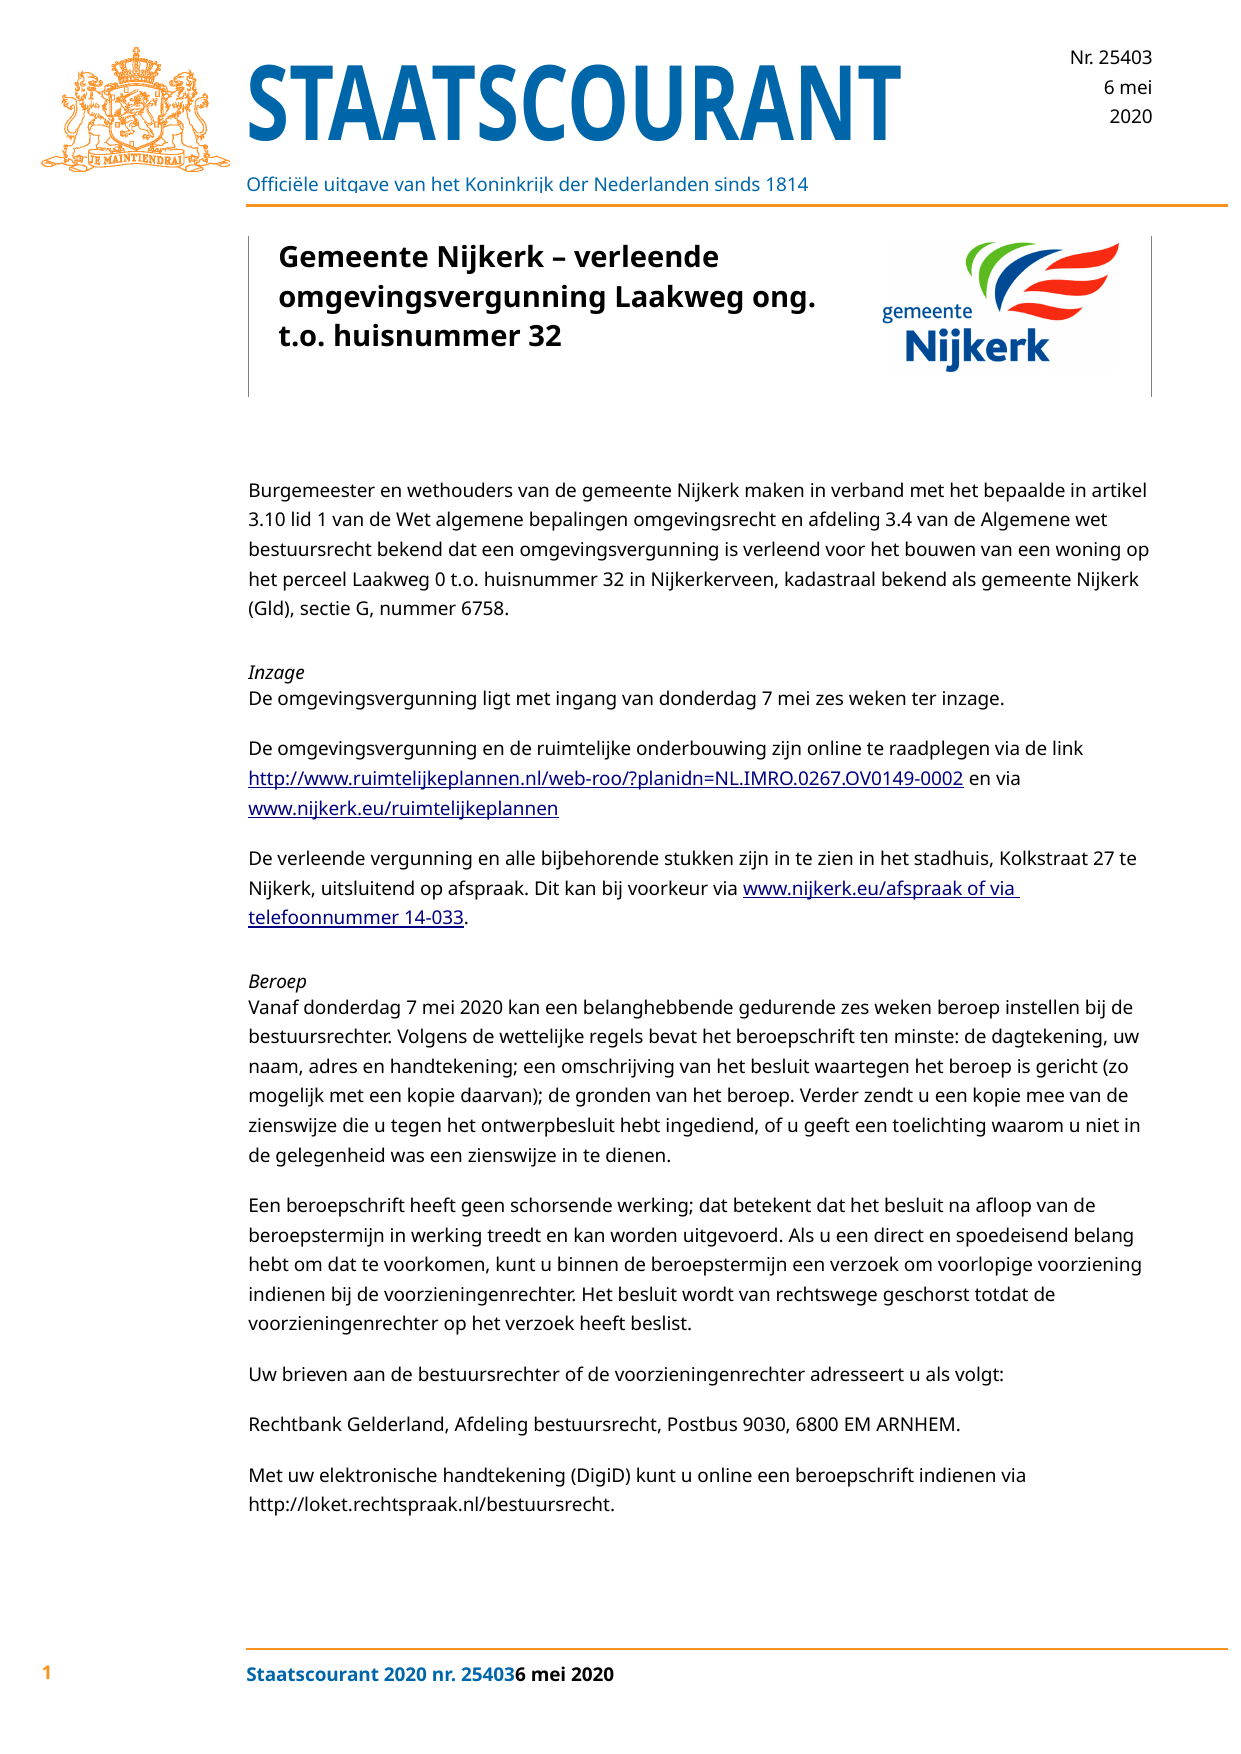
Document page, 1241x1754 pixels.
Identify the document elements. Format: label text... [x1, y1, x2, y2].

text Een beroepschrift heeft geen schorsende werking; dat betekent dat het besluit na afloop van de beroepstermijn in werking treedt en kan worden uitgevoerd. Als u een direct en spoedeisend belang hebt om dat te voorkomen, kunt u binnen de beroepstermijn een verzoek om voorlopige voorziening indienen bij de voorzieningenrechter. Het besluit wordt van rechtswege geschorst totdat de voorzieningenrechter op het verzoek heeft beslist. [248, 1192, 1152, 1336]
picture [41, 47, 231, 172]
text Beroep [248, 968, 1152, 994]
text Rechtbank Gelderland, Afdeling bestuursrecht, Postbus 9030, 6800 EM ARNHEM. [248, 1411, 1152, 1437]
text De omgevingsvergunning ligt met ingang van donderdag 7 mei zes weken ter inzage. [248, 685, 1152, 711]
text De verleende vergunning en alle bijbehorende stukken zijn in te zien in het stadhuis, Kolkstraat 27 te Nijkerk, uitsluitend op afspraak. Dit kan bij voorkeur via www.nijkerk.eu/afspraak of via telefoonnummer 14-033. [248, 845, 1152, 930]
text Inzage [248, 659, 1152, 685]
table_header [850, 236, 1151, 397]
text Met uw elektronische handtekening (DigiD) kunt u online een beroepschrift indienen via http://loket.rechtspraak.nl/bestuursrecht. [248, 1462, 1152, 1517]
table_header Gemeente Nijkerk – verleende omgevingsvergunning Laakweg ong. t.o. huisnummer 32 [249, 236, 850, 397]
picture [882, 236, 1119, 372]
text Burgemeester en wethouders van de gemeente Nijkerk maken in verband met het bepaalde in artikel 3.10 lid 1 van de Wet algemene bepalingen omgevingsrecht en afdeling 3.4 van de Algemene wet bestuursrecht bekend dat een omgevingsvergunning is verleend voor het bouwen van een woning op het perceel Laakweg 0 t.o. huisnummer 32 in Nijkerkerveen, kadastraal bekend als gemeente Nijkerk (Gld), sectie G, nummer 6758. [248, 477, 1152, 621]
text Uw brieven aan de bestuursrechter of de voorzieningenrechter adresseert u als volgt: [248, 1361, 1152, 1387]
text De omgevingsvergunning en de ruimtelijke onderbouwing zijn online te raadplegen via de link http://www.ruimtelijkeplannen.nl/web-roo/?planidn=NL.IMRO.0267.OV0149-0002 en via www.nijkerk.eu/ruimtelijkeplannen [248, 736, 1152, 820]
text Vanaf donderdag 7 mei 2020 kan een belanghebbende gedurende zes weken beroep instellen bij de bestuursrechter. Volgens de wettelijke regels bevat het beroepschrift ten minste: de dagtekening, uw naam, adres en handtekening; een omschrijving van het besluit waartegen het beroep is gericht (zo mogelijk met een kopie daarvan); de gronden van het beroep. Verder zendt u een kopie mee van de zienswijze die u tegen het ontwerpbesluit hebt ingediend, of u geeft een toelichting waarom u niet in de gelegenheid was een zienswijze in te dienen. [248, 994, 1152, 1168]
